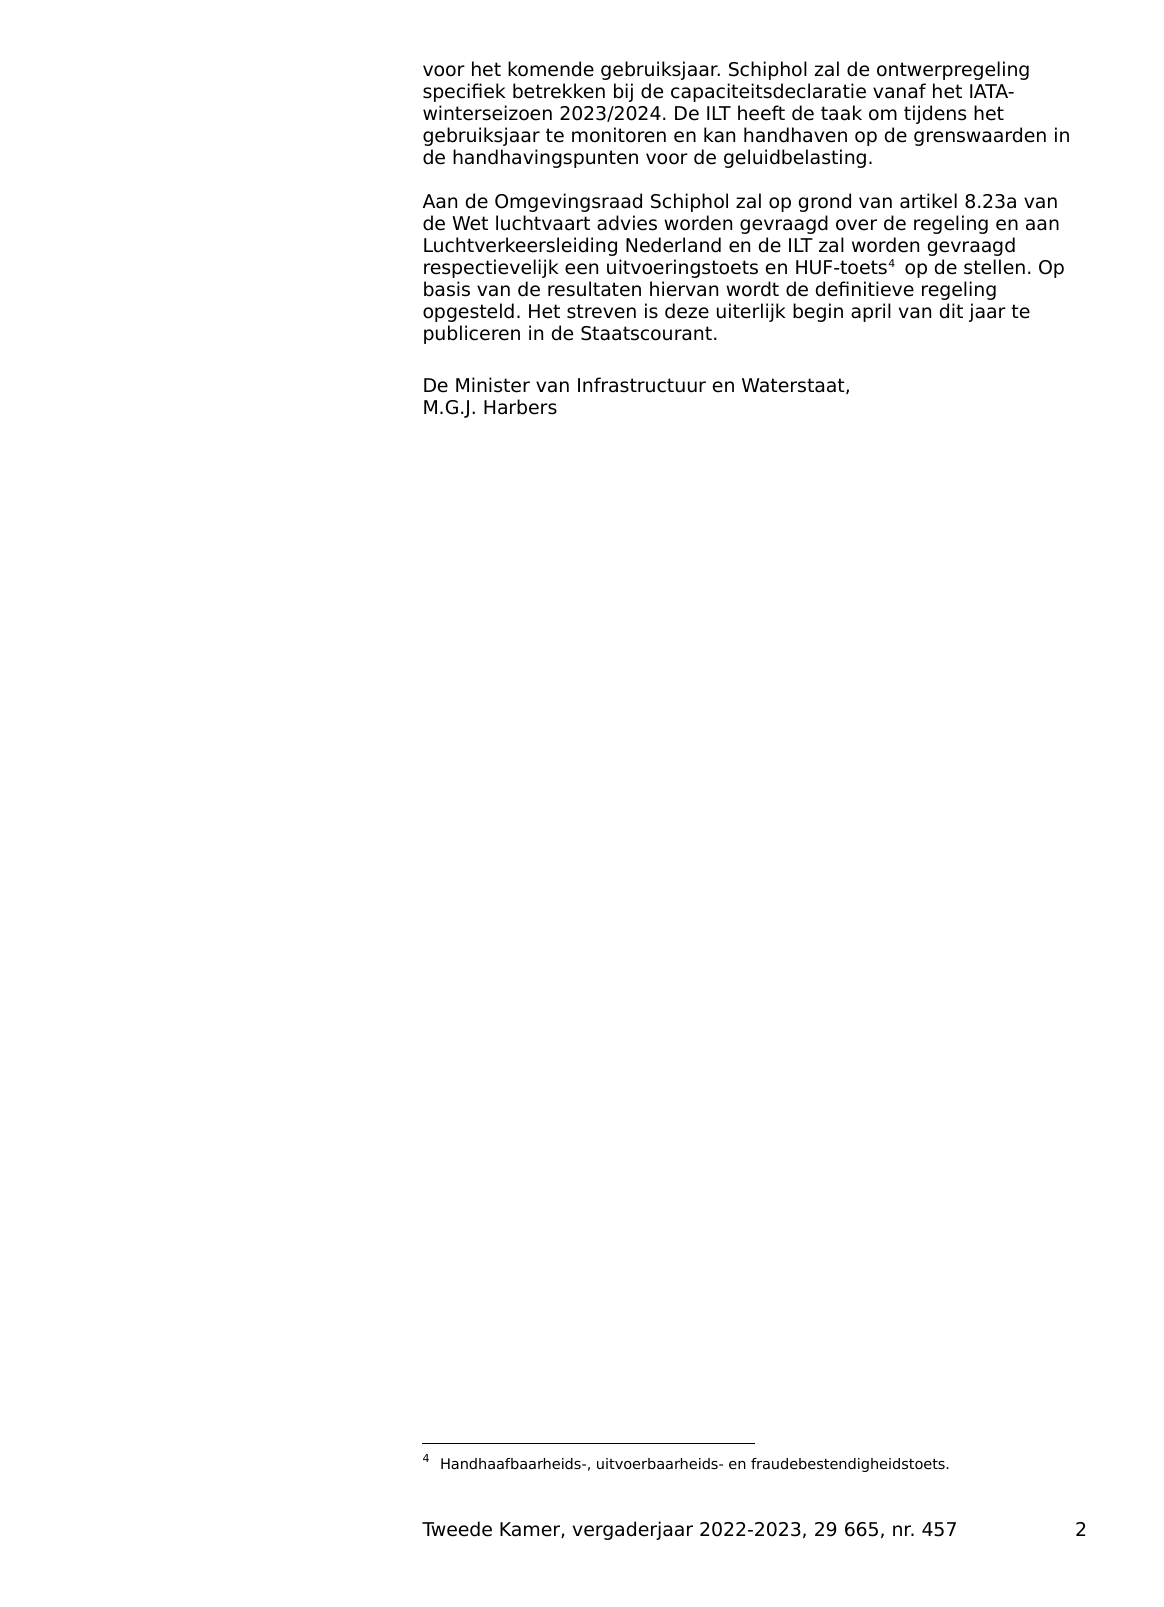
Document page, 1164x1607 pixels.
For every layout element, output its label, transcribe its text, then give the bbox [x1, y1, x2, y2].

text voor het komende gebruiksjaar. Schiphol zal de ontwerpregeling specifiek betrekken bij de capaciteitsdeclaratie vanaf het IATA-winterseizoen 2023/2024. De ILT heeft de taak om tijdens het gebruiksjaar te monitoren en kan handhaven op de grenswaarden in de handhavingspunten voor de geluidbelasting. [422, 59, 1087, 169]
text De Minister van Infrastructuur en Waterstaat, M.G.J. Harbers [422, 375, 1087, 419]
text Aan de Omgevingsraad Schiphol zal op grond van artikel 8.23a van de Wet luchtvaart advies worden gevraagd over de regeling en aan Luchtverkeersleiding Nederland en de ILT zal worden gevraagd respectievelijk een uitvoeringstoets en HUF-toets op de stellen. Op basis van de resultaten hiervan wordt de definitieve regeling opgesteld. Het streven is deze uiterlijk begin april van dit jaar te publiceren in de Staatscourant. [422, 191, 1087, 345]
text Handhaafbaarheids-, uitvoerbaarheids- en fraudebestendigheidstoets. [422, 1452, 1087, 1474]
